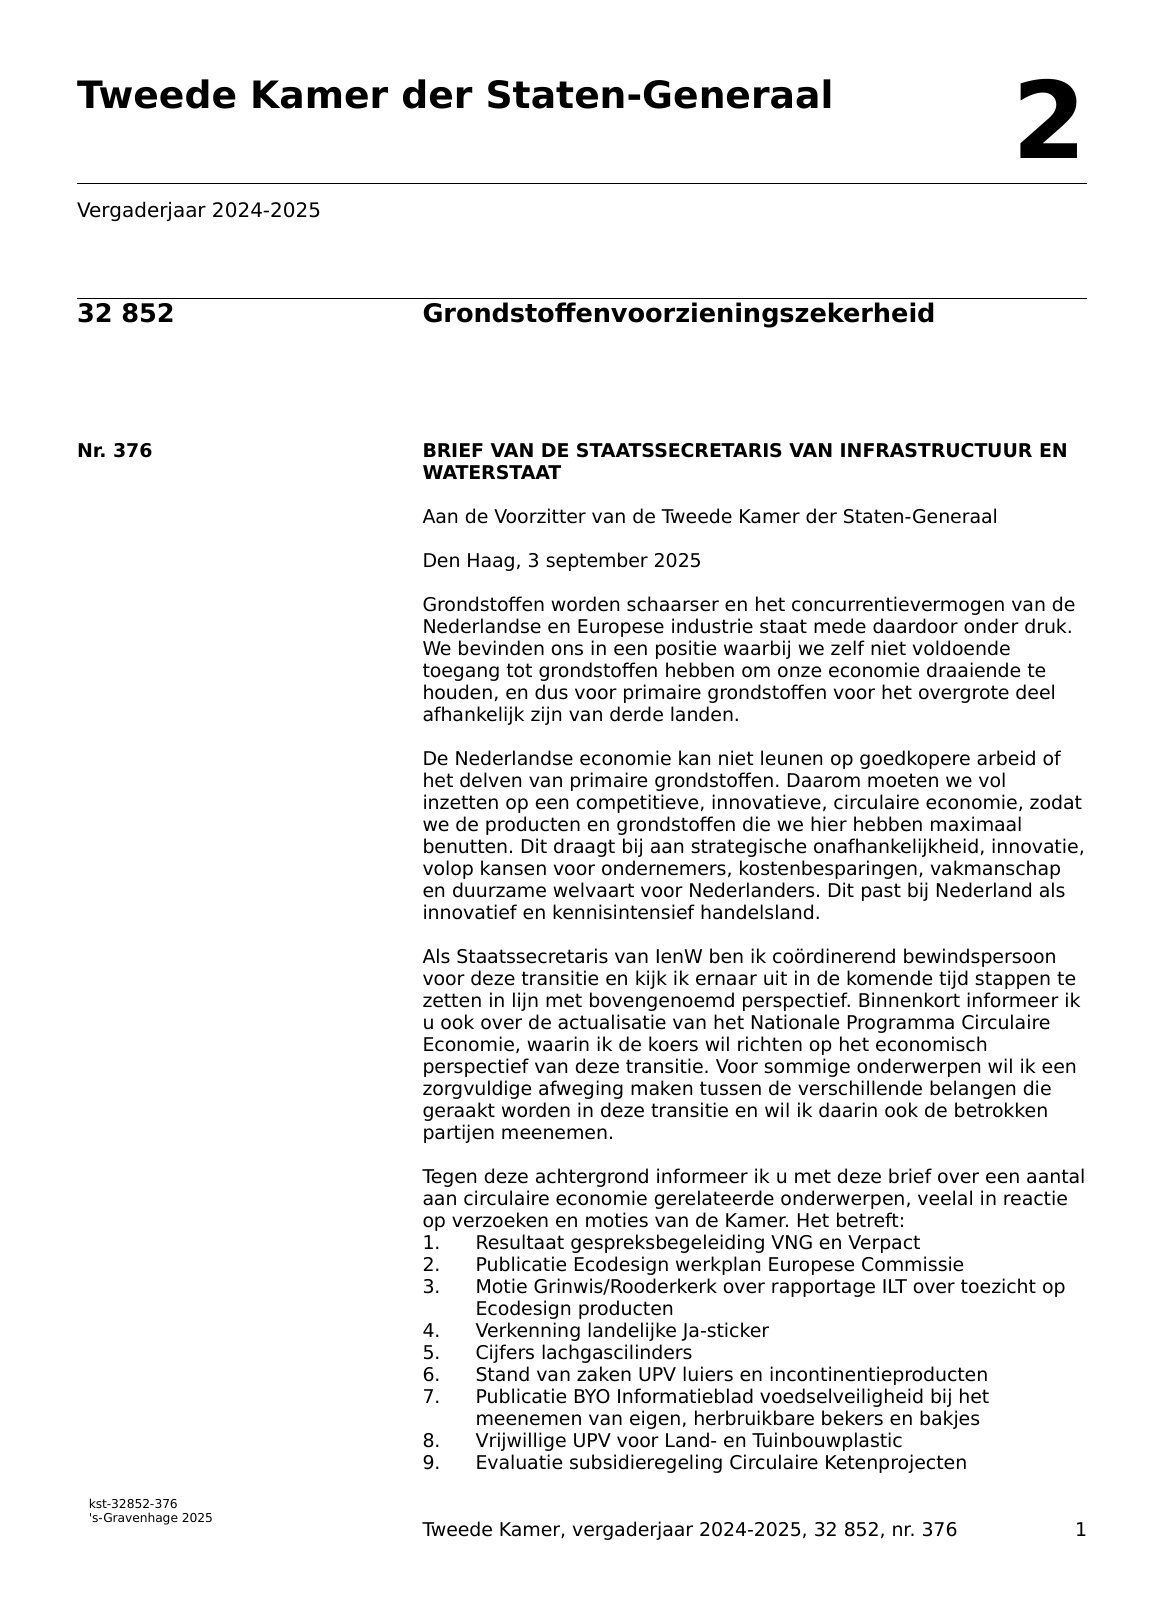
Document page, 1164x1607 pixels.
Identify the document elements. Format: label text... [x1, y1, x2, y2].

text 5. Cijfers lachgascilinders [422, 1342, 1087, 1364]
text kst-32852-376 [88, 1497, 323, 1511]
text 4. Verkenning landelijke Ja-sticker [422, 1320, 1087, 1342]
text 8. Vrijwillige UPV voor Land- en Tuinbouwplastic [422, 1430, 1087, 1452]
table_header Tweede Kamer der Staten-Generaal [77, 59, 886, 183]
table_cell Vergaderjaar 2024-2025 [77, 184, 1087, 298]
text Aan de Voorzitter van de Tweede Kamer der Staten-Generaal [422, 506, 1087, 528]
text 6. Stand van zaken UPV luiers en incontinentieproducten [422, 1364, 1087, 1386]
text 7. Publicatie BYO Informatieblad voedselveiligheid bij het meenemen van eigen, herbruikbare bekers en bakjes [422, 1386, 1087, 1430]
text 9. Evaluatie subsidieregeling Circulaire Ketenprojecten [422, 1452, 1087, 1474]
subtitle 32 852 Grondstoffenvoorzieningszekerheid [77, 299, 1087, 329]
text 2. Publicatie Ecodesign werkplan Europese Commissie [422, 1254, 1087, 1276]
text Den Haag, 3 september 2025 [422, 550, 1087, 572]
subtitle Nr. 376 BRIEF VAN DE STAATSSECRETARIS VAN INFRASTRUCTUUR EN WATERSTAAT [77, 440, 1087, 484]
text 1. Resultaat gespreksbegeleiding VNG en Verpact [422, 1232, 1087, 1254]
text Grondstoffen worden schaarser en het concurrentievermogen van de Nederlandse en Europese industrie staat mede daardoor onder druk. We bevinden ons in een positie waarbij we zelf niet voldoende toegang tot grondstoffen hebben om onze economie draaiende te houden, en dus voor primaire grondstoffen voor het overgrote deel afhankelijk zijn van derde landen. [422, 594, 1087, 726]
table_header 2 [886, 59, 1087, 183]
text Als Staatssecretaris van IenW ben ik coördinerend bewindspersoon voor deze transitie en kijk ik ernaar uit in de komende tijd stappen te zetten in lijn met bovengenoemd perspectief. Binnenkort informeer ik u ook over de actualisatie van het Nationale Programma Circulaire Economie, waarin ik de koers wil richten op het economisch perspectief van deze transitie. Voor sommige onderwerpen wil ik een zorgvuldige afweging maken tussen de verschillende belangen die geraakt worden in deze transitie en wil ik daarin ook de betrokken partijen meenemen. [422, 946, 1087, 1144]
text 3. Motie Grinwis/Rooderkerk over rapportage ILT over toezicht op Ecodesign producten [422, 1276, 1087, 1320]
text De Nederlandse economie kan niet leunen op goedkopere arbeid of het delven van primaire grondstoffen. Daarom moeten we vol inzetten op een competitieve, innovatieve, circulaire economie, zodat we de producten en grondstoffen die we hier hebben maximaal benutten. Dit draagt bij aan strategische onafhankelijkheid, innovatie, volop kansen voor ondernemers, kostenbesparingen, vakmanschap en duurzame welvaart voor Nederlanders. Dit past bij Nederland als innovatief en kennisintensief handelsland. [422, 748, 1087, 924]
text Tegen deze achtergrond informeer ik u met deze brief over een aantal aan circulaire economie gerelateerde onderwerpen, veelal in reactie op verzoeken en moties van de Kamer. Het betreft: [422, 1166, 1087, 1232]
text 's-Gravenhage 2025 [88, 1511, 323, 1525]
